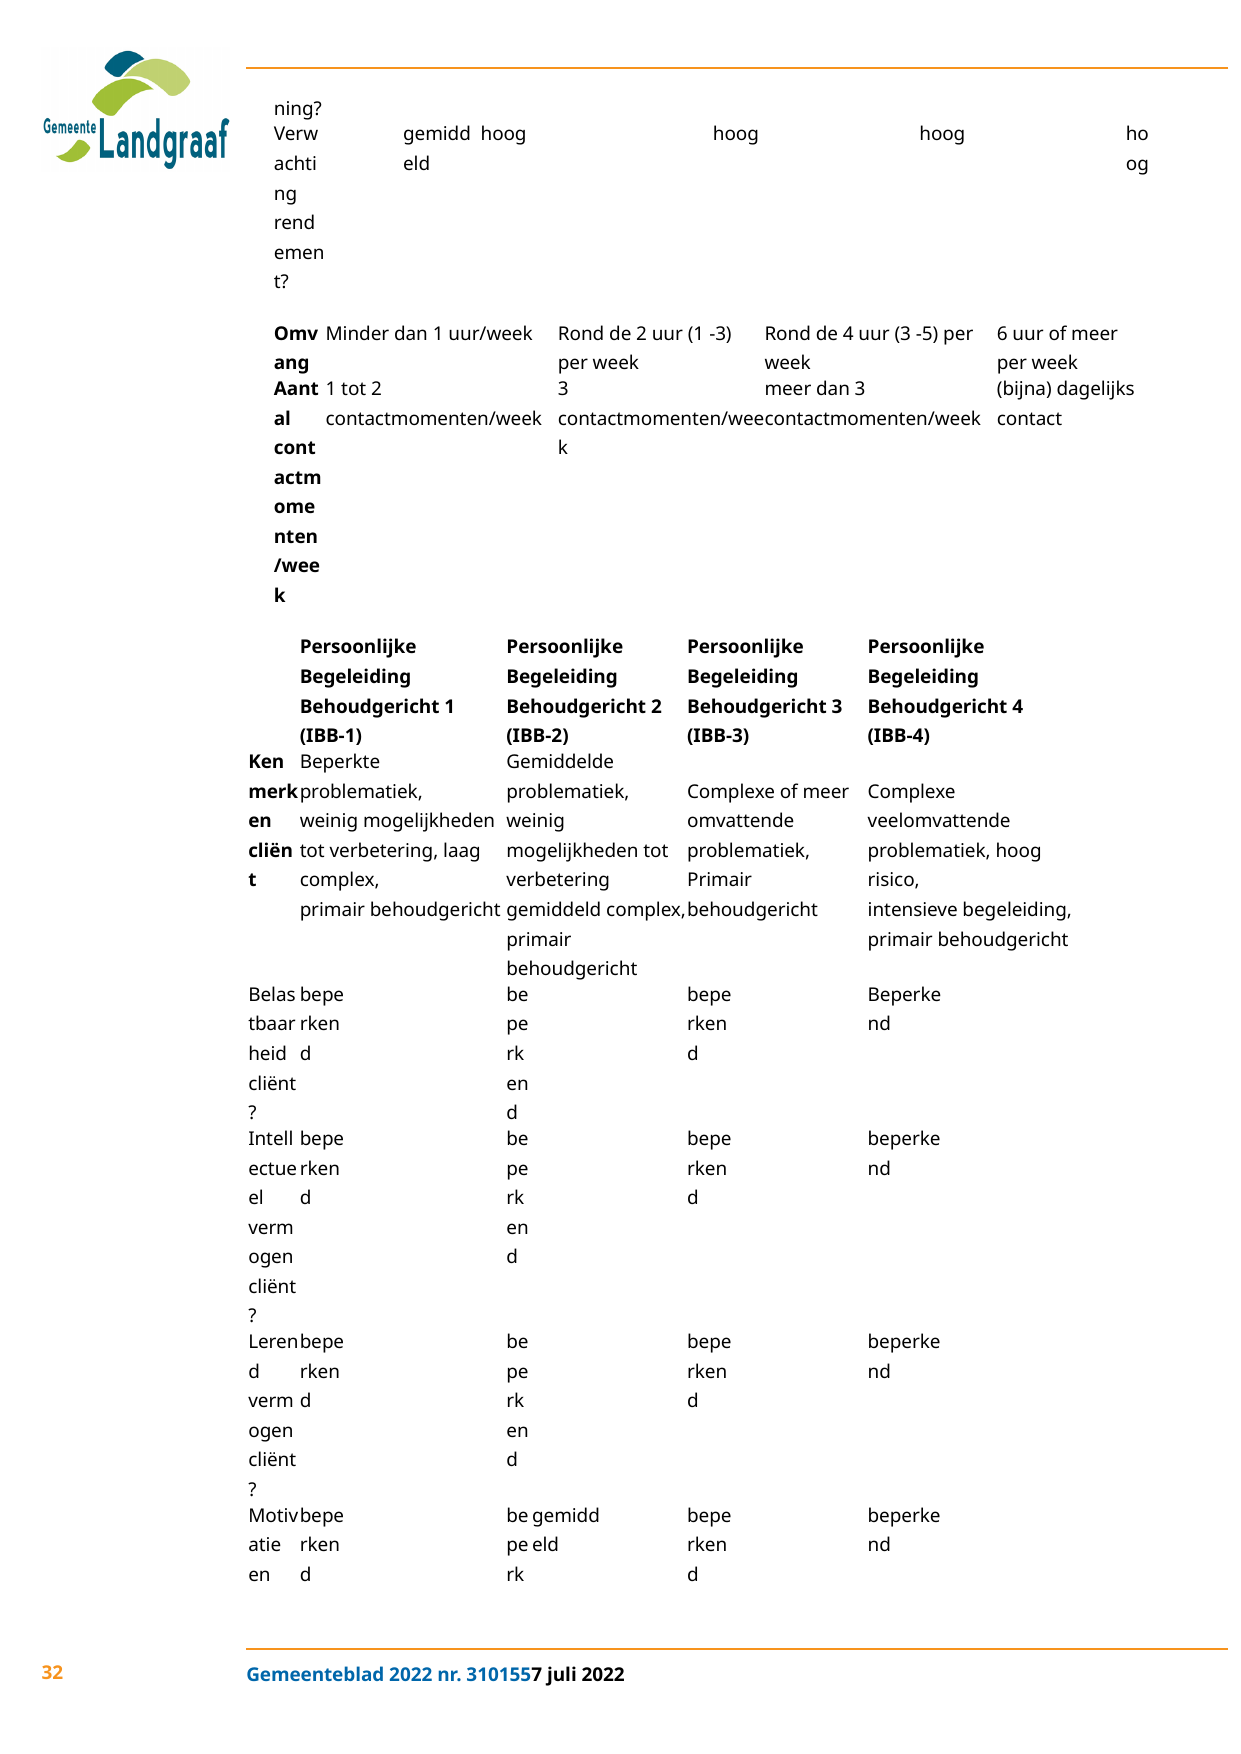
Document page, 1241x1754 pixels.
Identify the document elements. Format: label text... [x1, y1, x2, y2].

table_cell beperkend [687, 1328, 738, 1502]
table_cell Beperkte problematiek, weinig mogelijkheden tot verbetering, laag complex, primair behoudgericht [300, 748, 506, 981]
table_cell [558, 121, 635, 294]
table_cell [816, 1502, 867, 1587]
table_cell [532, 1125, 609, 1328]
table_cell [248, 121, 274, 294]
table_cell gemiddeld [403, 121, 480, 294]
table_cell [739, 1328, 816, 1502]
table_cell [1023, 1328, 1074, 1502]
table_cell [1048, 121, 1126, 294]
table_cell Rond de 2 uur (1 -3) per week [558, 320, 764, 375]
table_cell beperkend [868, 1328, 945, 1502]
table_cell Persoonlijke Begeleiding Behoudgericht 4 (IBB-4) [868, 634, 1074, 748]
table_cell [351, 1328, 429, 1502]
table_cell [248, 320, 274, 375]
table_cell [635, 121, 713, 294]
table_cell [480, 95, 558, 121]
table_cell beperkend [506, 1328, 532, 1502]
table_cell [429, 981, 506, 1125]
table_cell [764, 608, 893, 634]
table_cell beperkend [687, 1502, 738, 1587]
table_cell Gemiddelde problematiek, weinig mogelijkheden tot verbetering gemiddeld complex, primair behoudgericht [506, 748, 687, 981]
table_cell beperkend [300, 1502, 351, 1587]
table_cell [945, 1125, 1022, 1328]
table_cell [609, 981, 687, 1125]
table_cell [997, 121, 1048, 294]
table_cell Verwachting rendement? [274, 121, 325, 294]
table_cell Persoonlijke Begeleiding Behoudgericht 3 (IBB-3) [687, 634, 867, 748]
table_cell hoog [480, 121, 558, 294]
table_cell beperkend [300, 981, 351, 1125]
table_cell [816, 1125, 867, 1328]
table_cell [764, 294, 842, 320]
table_cell Complexe of meer omvattende problematiek, Primair behoudgericht [687, 748, 867, 981]
table_cell [893, 608, 997, 634]
table_cell hoog [713, 121, 764, 294]
table_cell beperk [506, 1502, 532, 1587]
table_cell [842, 121, 919, 294]
table_cell beperkend [687, 1125, 738, 1328]
table_cell [558, 95, 635, 121]
table_cell beperkend [506, 1125, 532, 1328]
table_cell [325, 608, 454, 634]
table_cell [558, 608, 661, 634]
table_cell [739, 1125, 816, 1328]
table_cell [764, 95, 842, 121]
table_cell [609, 1125, 687, 1328]
table_cell [842, 294, 919, 320]
table_cell meer dan 3 contactmomenten/week [764, 375, 997, 608]
table_cell [274, 294, 325, 320]
table_cell hoog [1126, 121, 1152, 294]
table_cell [532, 981, 609, 1125]
table_cell [558, 294, 635, 320]
table_cell [351, 1502, 429, 1587]
table_cell beperkend [868, 1125, 945, 1328]
table_cell [403, 294, 480, 320]
table_cell Minder dan 1 uur/week [325, 320, 558, 375]
table_cell [1048, 294, 1126, 320]
table_cell [919, 294, 997, 320]
table_cell Complexe veelomvattende problematiek, hoog risico, intensieve begeleiding, primair behoudgericht [868, 748, 1074, 981]
table_cell [248, 608, 274, 634]
table_cell [351, 981, 429, 1125]
table_cell [248, 634, 299, 748]
table_cell [325, 121, 403, 294]
table_cell [403, 95, 480, 121]
table_cell Intellectueel vermogen cliënt? [248, 1125, 299, 1328]
table_cell beperkend [506, 981, 532, 1125]
table_cell [429, 1502, 506, 1587]
table_cell 1 tot 2 contactmomenten/week [325, 375, 558, 608]
table_cell Kenmerken cliënt [248, 748, 299, 981]
table_cell gemiddeld [532, 1502, 609, 1587]
table_cell [635, 95, 713, 121]
table_cell [1048, 95, 1126, 121]
table_cell [325, 294, 403, 320]
table_cell Omvang [274, 320, 325, 375]
table_cell Motivatie en [248, 1502, 299, 1587]
table_cell [739, 981, 816, 1125]
table_cell [739, 1502, 816, 1587]
table_cell [248, 95, 274, 121]
table_cell Aantal contactmomenten/week [274, 375, 325, 608]
table_cell beperkend [687, 981, 738, 1125]
table_cell [635, 294, 713, 320]
table_cell [764, 121, 842, 294]
table_cell [816, 981, 867, 1125]
table_cell [1100, 608, 1152, 634]
table_cell [532, 1328, 609, 1502]
table_cell [609, 1502, 687, 1587]
table_cell [480, 294, 558, 320]
table_cell ning? [274, 95, 325, 121]
table_cell beperkend [868, 1502, 945, 1587]
table_cell [274, 608, 325, 634]
table_cell hoog [919, 121, 997, 294]
table_cell [945, 1328, 1022, 1502]
table_cell [997, 608, 1100, 634]
table_cell [351, 1125, 429, 1328]
table_cell [661, 608, 764, 634]
table_cell 3 contactmomenten/week [558, 375, 764, 608]
table_cell [713, 294, 764, 320]
table_cell [919, 95, 997, 121]
table_cell [997, 95, 1048, 121]
table_cell Lerend vermogen cliënt? [248, 1328, 299, 1502]
table_cell [945, 1502, 1022, 1587]
table_cell [1126, 294, 1152, 320]
table_cell [609, 1328, 687, 1502]
table_cell [1023, 981, 1074, 1125]
table_cell Persoonlijke Begeleiding Behoudgericht 1 (IBB-1) [300, 634, 506, 748]
table_cell [713, 95, 764, 121]
table_cell [248, 375, 274, 608]
table_cell Rond de 4 uur (3 -5) per week [764, 320, 997, 375]
table_cell Persoonlijke Begeleiding Behoudgericht 2 (IBB-2) [506, 634, 687, 748]
table_cell [1023, 1502, 1074, 1587]
table_cell [1126, 95, 1152, 121]
table_cell [1023, 1125, 1074, 1328]
picture [41, 47, 231, 172]
table_cell beperkend [300, 1125, 351, 1328]
table_cell [325, 95, 403, 121]
table_cell beperkend [300, 1328, 351, 1502]
table_cell [455, 608, 558, 634]
table_cell [816, 1328, 867, 1502]
table_cell (bijna) dagelijks contact [997, 375, 1152, 608]
table_cell [842, 95, 919, 121]
table_cell [429, 1125, 506, 1328]
table_cell [945, 981, 1022, 1125]
table_cell 6 uur of meer per week [997, 320, 1152, 375]
table_cell [429, 1328, 506, 1502]
table_cell [248, 294, 274, 320]
table_cell Beperkend [868, 981, 945, 1125]
table_cell [997, 294, 1048, 320]
table_cell Belastbaarheid cliënt? [248, 981, 299, 1125]
